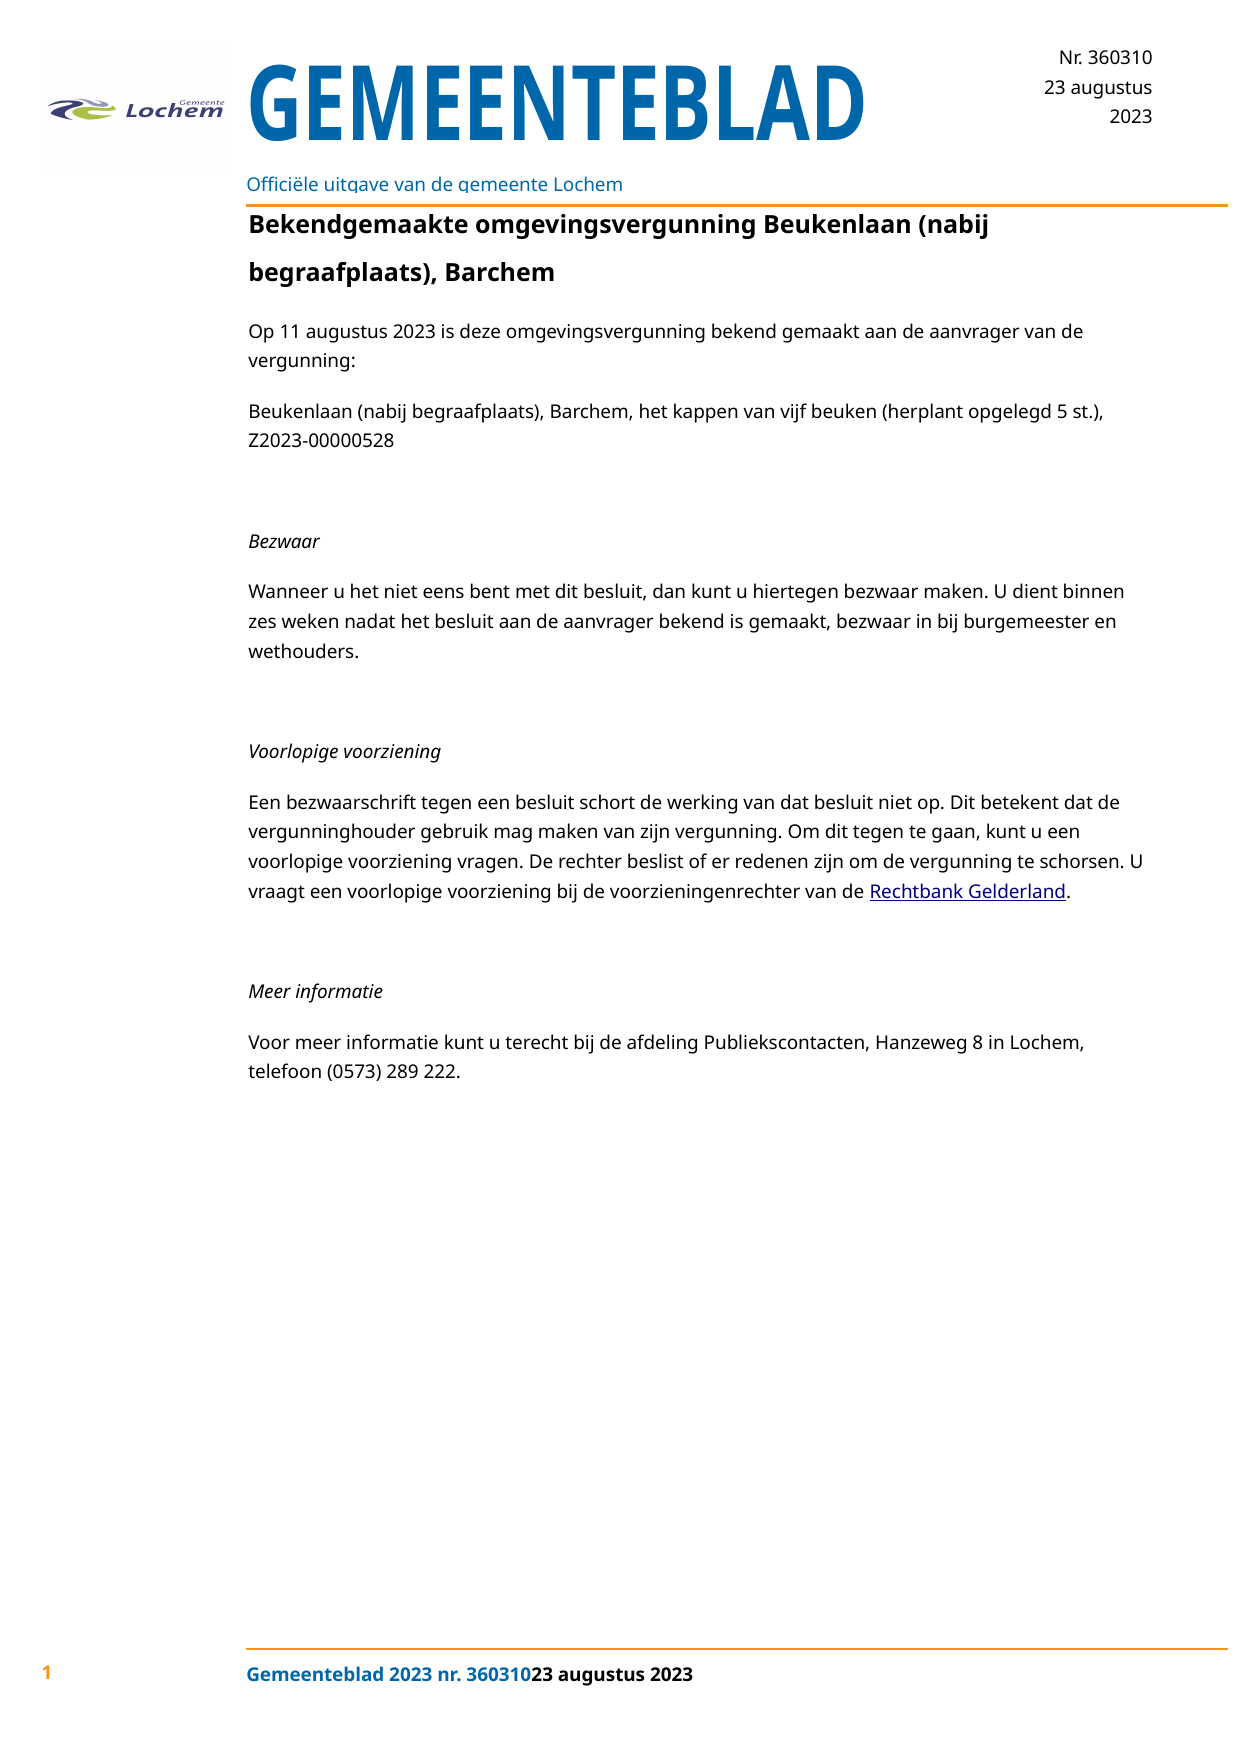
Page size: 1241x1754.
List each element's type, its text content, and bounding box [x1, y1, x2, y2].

text Op 11 augustus 2023 is deze omgevingsvergunning bekend gemaakt aan de aanvrager van de vergunning: [248, 318, 1152, 373]
text Meer informatie [248, 979, 1152, 1004]
text Wanneer u het niet eens bent met dit besluit, dan kunt u hiertegen bezwaar maken. U dient binnen zes weken nadat het besluit aan de aanvrager bekend is gemaakt, bezwaar in bij burgemeester en wethouders. [248, 579, 1152, 664]
picture [41, 47, 231, 172]
text Een bezwaarschrift tegen een besluit schort de werking van dat besluit niet op. Dit betekent dat de vergunninghouder gebruik mag maken van zijn vergunning. Om dit tegen te gaan, kunt u een voorlopige voorziening vragen. De rechter beslist of er redenen zijn om de vergunning te schorsen. U vraagt een voorlopige voorziening bij de voorzieningenrechter van de Rechtbank Gelderland. [248, 789, 1152, 904]
text Voor meer informatie kunt u terecht bij de afdeling Publiekscontacten, Hanzeweg 8 in Lochem, telefoon (0573) 289 222. [248, 1029, 1152, 1084]
text Beukenlaan (nabij begraafplaats), Barchem, het kappen van vijf beuken (herplant opgelegd 5 st.), Z2023-00000528 [248, 398, 1152, 453]
text Voorlopige voorziening [248, 739, 1152, 764]
text Bekendgemaakte omgevingsvergunning Beukenlaan (nabij begraafplaats), Barchem [248, 207, 1152, 288]
text Bezwaar [248, 528, 1152, 554]
